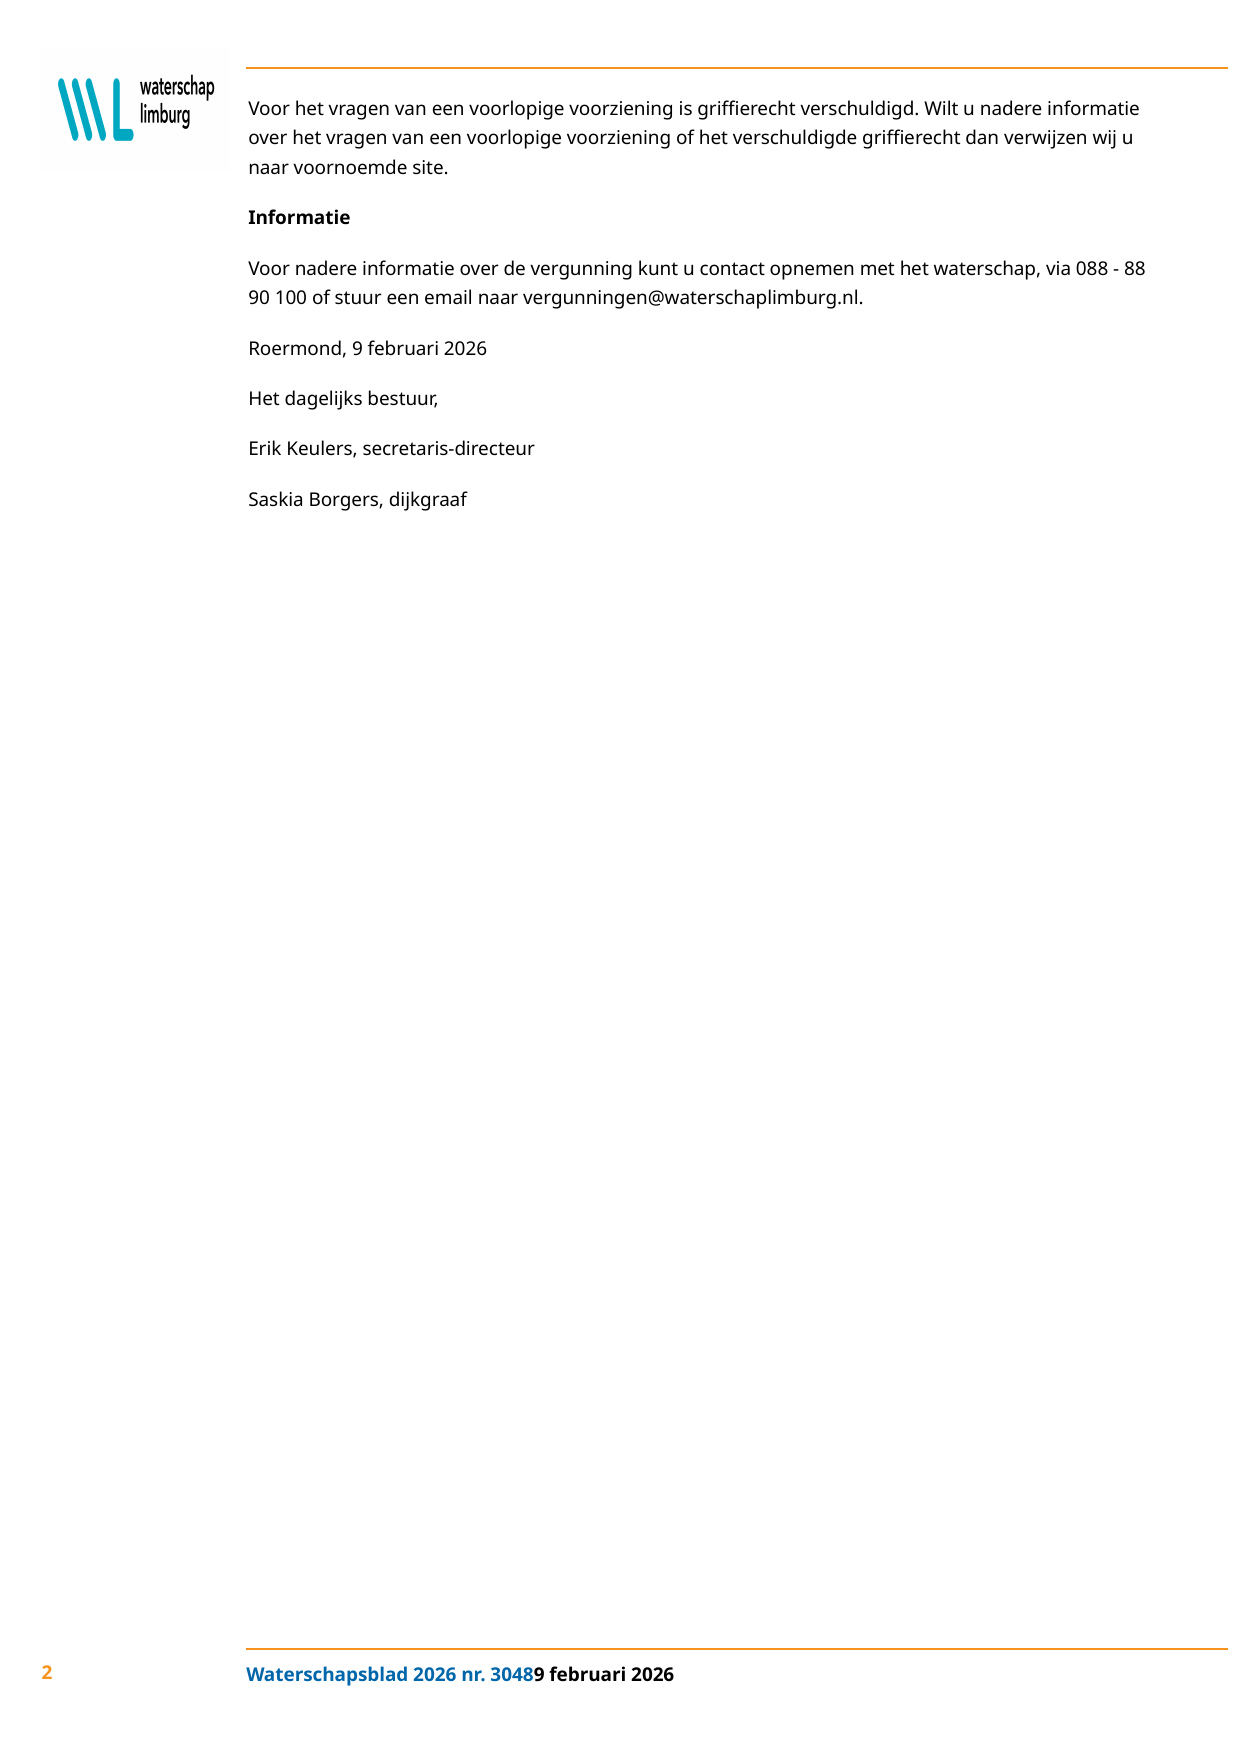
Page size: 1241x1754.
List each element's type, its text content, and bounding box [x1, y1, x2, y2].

text Roermond, 9 februari 2026 [248, 335, 1152, 361]
picture [41, 47, 231, 172]
text Saskia Borgers, dijkgraaf [248, 486, 1152, 512]
text Voor nadere informatie over de vergunning kunt u contact opnemen met het waterschap, via 088 - 88 90 100 of stuur een email naar vergunningen@waterschaplimburg.nl. [248, 255, 1152, 310]
text Erik Keulers, secretaris-directeur [248, 436, 1152, 461]
text Informatie [248, 204, 1152, 230]
text Het dagelijks bestuur, [248, 385, 1152, 411]
text Voor het vragen van een voorlopige voorziening is griffierecht verschuldigd. Wilt u nadere informatie over het vragen van een voorlopige voorziening of het verschuldigde griffierecht dan verwijzen wij u naar voornoemde site. [248, 95, 1152, 180]
